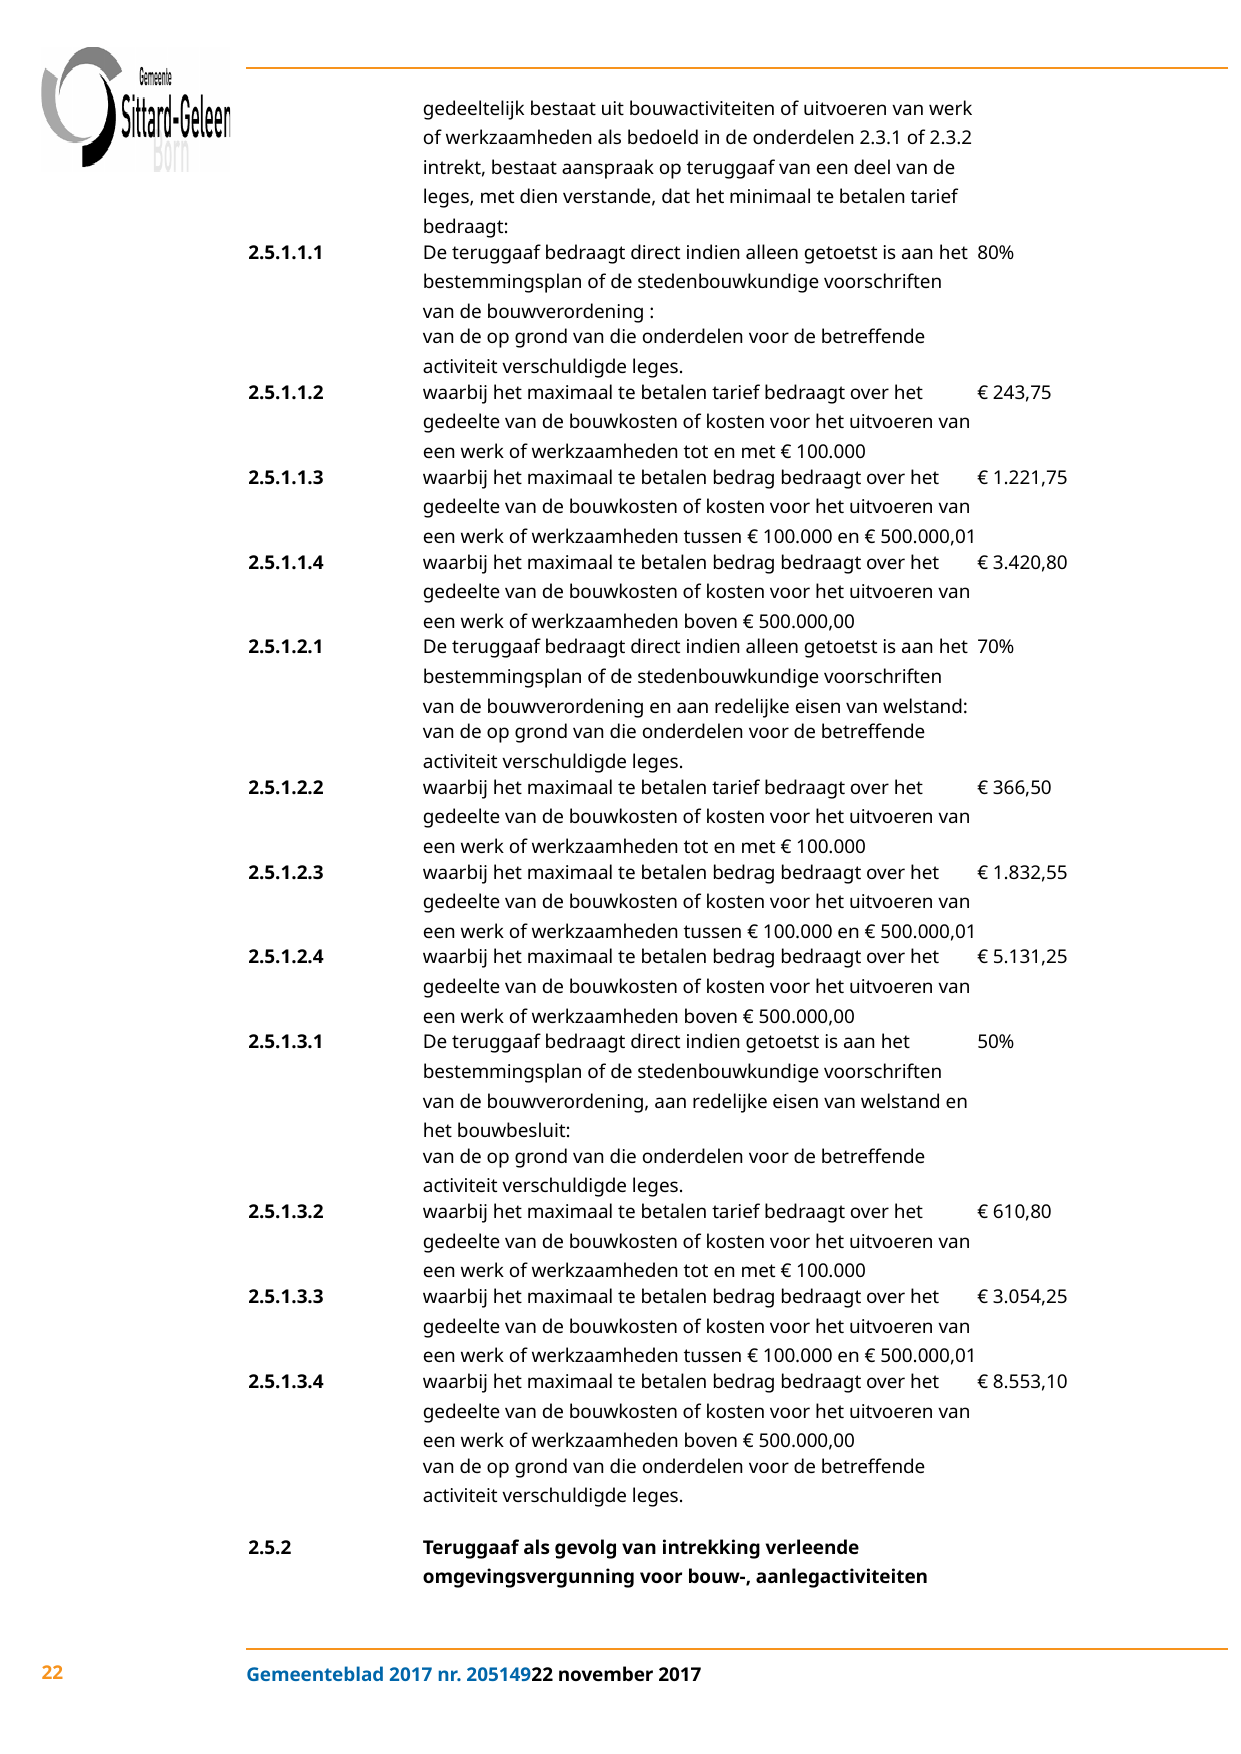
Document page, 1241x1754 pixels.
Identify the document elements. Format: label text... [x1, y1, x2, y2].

table_cell [977, 95, 1152, 239]
table_cell waarbij het maximaal te betalen bedrag bedraagt over het gedeelte van de bouwkosten of kosten voor het uitvoeren van een werk of werkzaamheden boven € 500.000,00 [423, 549, 977, 634]
table_cell De teruggaaf bedraagt direct indien getoetst is aan het bestemmingsplan of de stedenbouwkundige voorschriften van de bouwverordening, aan redelijke eisen van welstand en het bouwbesluit: [423, 1029, 977, 1143]
table_cell van de op grond van die onderdelen voor de betreffende activiteit verschuldigde leges. [423, 324, 977, 379]
table_cell waarbij het maximaal te betalen bedrag bedraagt over het gedeelte van de bouwkosten of kosten voor het uitvoeren van een werk of werkzaamheden tussen € 100.000 en € 500.000,01 [423, 464, 977, 549]
table_cell 2.5.1.2.2 [248, 774, 423, 859]
table_cell gedeeltelijk bestaat uit bouwactiviteiten of uitvoeren van werk of werkzaamheden als bedoeld in de onderdelen 2.3.1 of 2.3.2 intrekt, bestaat aanspraak op teruggaaf van een deel van de leges, met dien verstande, dat het minimaal te betalen tarief bedraagt: [423, 95, 977, 239]
table_cell waarbij het maximaal te betalen tarief bedraagt over het gedeelte van de bouwkosten of kosten voor het uitvoeren van een werk of werkzaamheden tot en met € 100.000 [423, 379, 977, 464]
table_cell [248, 719, 423, 774]
table_cell [248, 95, 423, 239]
table_cell 80% [977, 239, 1152, 324]
table_cell De teruggaaf bedraagt direct indien alleen getoetst is aan het bestemmingsplan of de stedenbouwkundige voorschriften van de bouwverordening : [423, 239, 977, 324]
table_cell De teruggaaf bedraagt direct indien alleen getoetst is aan het bestemmingsplan of de stedenbouwkundige voorschriften van de bouwverordening en aan redelijke eisen van welstand: [423, 634, 977, 719]
table_cell waarbij het maximaal te betalen tarief bedraagt over het gedeelte van de bouwkosten of kosten voor het uitvoeren van een werk of werkzaamheden tot en met € 100.000 [423, 774, 977, 859]
table_cell van de op grond van die onderdelen voor de betreffende activiteit verschuldigde leges. [423, 1453, 977, 1508]
table_cell € 366,50 [977, 774, 1152, 859]
table_cell waarbij het maximaal te betalen tarief bedraagt over het gedeelte van de bouwkosten of kosten voor het uitvoeren van een werk of werkzaamheden tot en met € 100.000 [423, 1199, 977, 1283]
table_cell [977, 1509, 1152, 1534]
picture [41, 47, 231, 172]
table_cell 2.5.1.3.3 [248, 1283, 423, 1368]
table_cell [423, 1509, 977, 1534]
table_cell € 5.131,25 [977, 944, 1152, 1029]
table_cell € 3.420,80 [977, 549, 1152, 634]
table_cell € 1.221,75 [977, 464, 1152, 549]
table_cell 2.5.1.1.4 [248, 549, 423, 634]
table_cell € 8.553,10 [977, 1368, 1152, 1453]
table_cell [977, 719, 1152, 774]
table_cell € 3.054,25 [977, 1283, 1152, 1368]
table_cell [248, 1509, 423, 1534]
table_cell [248, 1453, 423, 1508]
table_cell 2.5.1.1.3 [248, 464, 423, 549]
table_cell 2.5.1.3.2 [248, 1199, 423, 1283]
table_cell waarbij het maximaal te betalen bedrag bedraagt over het gedeelte van de bouwkosten of kosten voor het uitvoeren van een werk of werkzaamheden tussen € 100.000 en € 500.000,01 [423, 859, 977, 944]
table_cell van de op grond van die onderdelen voor de betreffende activiteit verschuldigde leges. [423, 719, 977, 774]
table_cell [248, 324, 423, 379]
table_cell 2.5.1.1.2 [248, 379, 423, 464]
table_cell 50% [977, 1029, 1152, 1143]
table_cell [977, 1453, 1152, 1508]
table_cell waarbij het maximaal te betalen bedrag bedraagt over het gedeelte van de bouwkosten of kosten voor het uitvoeren van een werk of werkzaamheden tussen € 100.000 en € 500.000,01 [423, 1283, 977, 1368]
table_cell waarbij het maximaal te betalen bedrag bedraagt over het gedeelte van de bouwkosten of kosten voor het uitvoeren van een werk of werkzaamheden boven € 500.000,00 [423, 1368, 977, 1453]
table_cell [977, 1143, 1152, 1198]
table_cell waarbij het maximaal te betalen bedrag bedraagt over het gedeelte van de bouwkosten of kosten voor het uitvoeren van een werk of werkzaamheden boven € 500.000,00 [423, 944, 977, 1029]
table_cell 2.5.1.3.4 [248, 1368, 423, 1453]
table_cell 70% [977, 634, 1152, 719]
table_cell [977, 1534, 1152, 1589]
table_cell [248, 1143, 423, 1198]
table_cell [977, 324, 1152, 379]
table_cell € 243,75 [977, 379, 1152, 464]
table_cell € 1.832,55 [977, 859, 1152, 944]
table_cell 2.5.1.2.4 [248, 944, 423, 1029]
table_cell 2.5.1.1.1 [248, 239, 423, 324]
table_cell 2.5.1.2.3 [248, 859, 423, 944]
table_cell 2.5.1.3.1 [248, 1029, 423, 1143]
table_cell 2.5.1.2.1 [248, 634, 423, 719]
table_cell € 610,80 [977, 1199, 1152, 1283]
table_cell Teruggaaf als gevolg van intrekking verleende omgevingsvergunning voor bouw-, aanlegactiviteiten [423, 1534, 977, 1589]
table_cell 2.5.2 [248, 1534, 423, 1589]
table_cell van de op grond van die onderdelen voor de betreffende activiteit verschuldigde leges. [423, 1143, 977, 1198]
